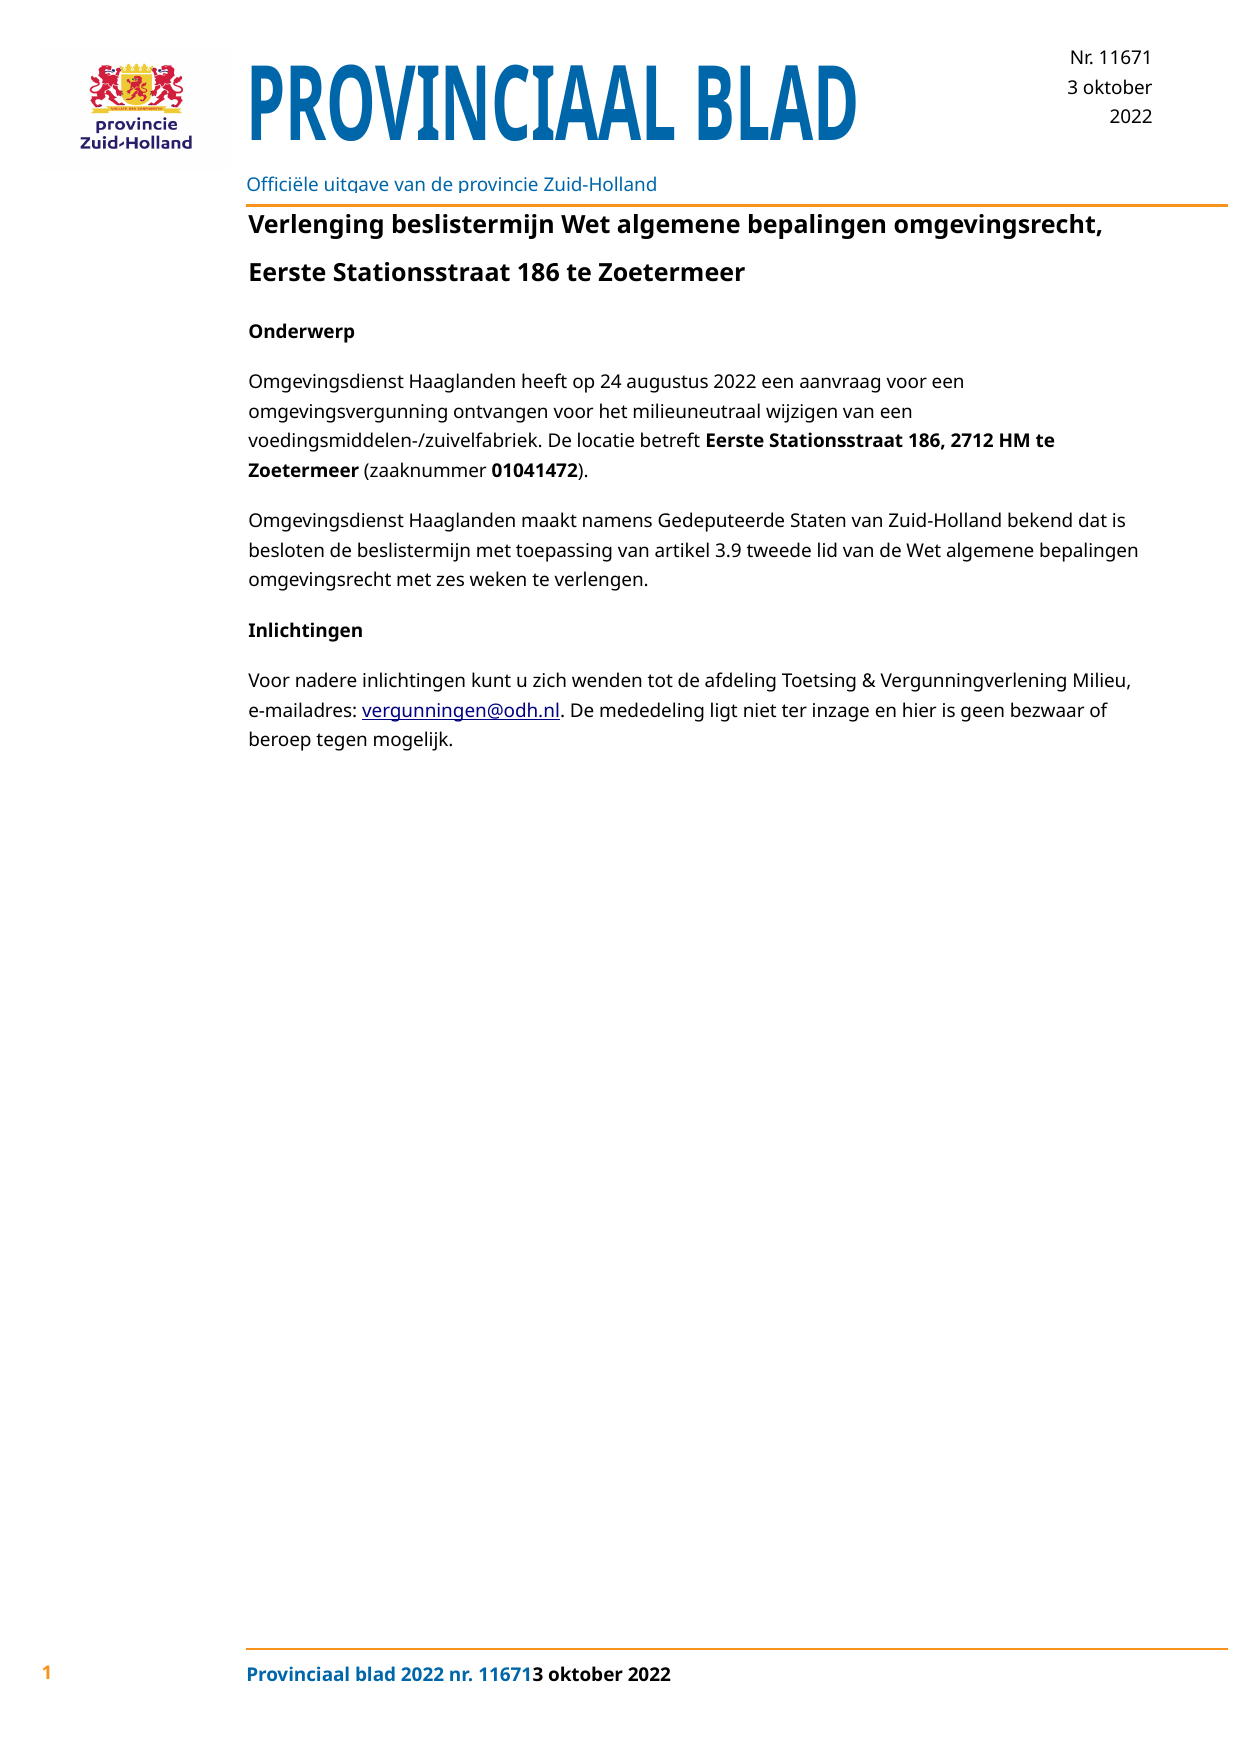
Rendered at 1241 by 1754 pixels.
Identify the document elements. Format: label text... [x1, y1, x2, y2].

text Omgevingsdienst Haaglanden heeft op 24 augustus 2022 een aanvraag voor een omgevingsvergunning ontvangen voor het milieuneutraal wijzigen van een voedingsmiddelen-/zuivelfabriek. De locatie betreft Eerste Stationsstraat 186, 2712 HM te Zoetermeer (zaaknummer 01041472). [248, 368, 1152, 483]
text Onderwerp [248, 318, 1152, 344]
text Inlichtingen [248, 617, 1152, 643]
text Verlenging beslistermijn Wet algemene bepalingen omgevingsrecht, Eerste Stationsstraat 186 te Zoetermeer [248, 207, 1152, 288]
picture [41, 47, 231, 172]
text Omgevingsdienst Haaglanden maakt namens Gedeputeerde Staten van Zuid-Holland bekend dat is besloten de beslistermijn met toepassing van artikel 3.9 tweede lid van de Wet algemene bepalingen omgevingsrecht met zes weken te verlengen. [248, 507, 1152, 592]
text Voor nadere inlichtingen kunt u zich wenden tot de afdeling Toetsing & Vergunningverlening Milieu, e-mailadres: vergunningen@odh.nl. De mededeling ligt niet ter inzage en hier is geen bezwaar of beroep tegen mogelijk. [248, 667, 1152, 752]
